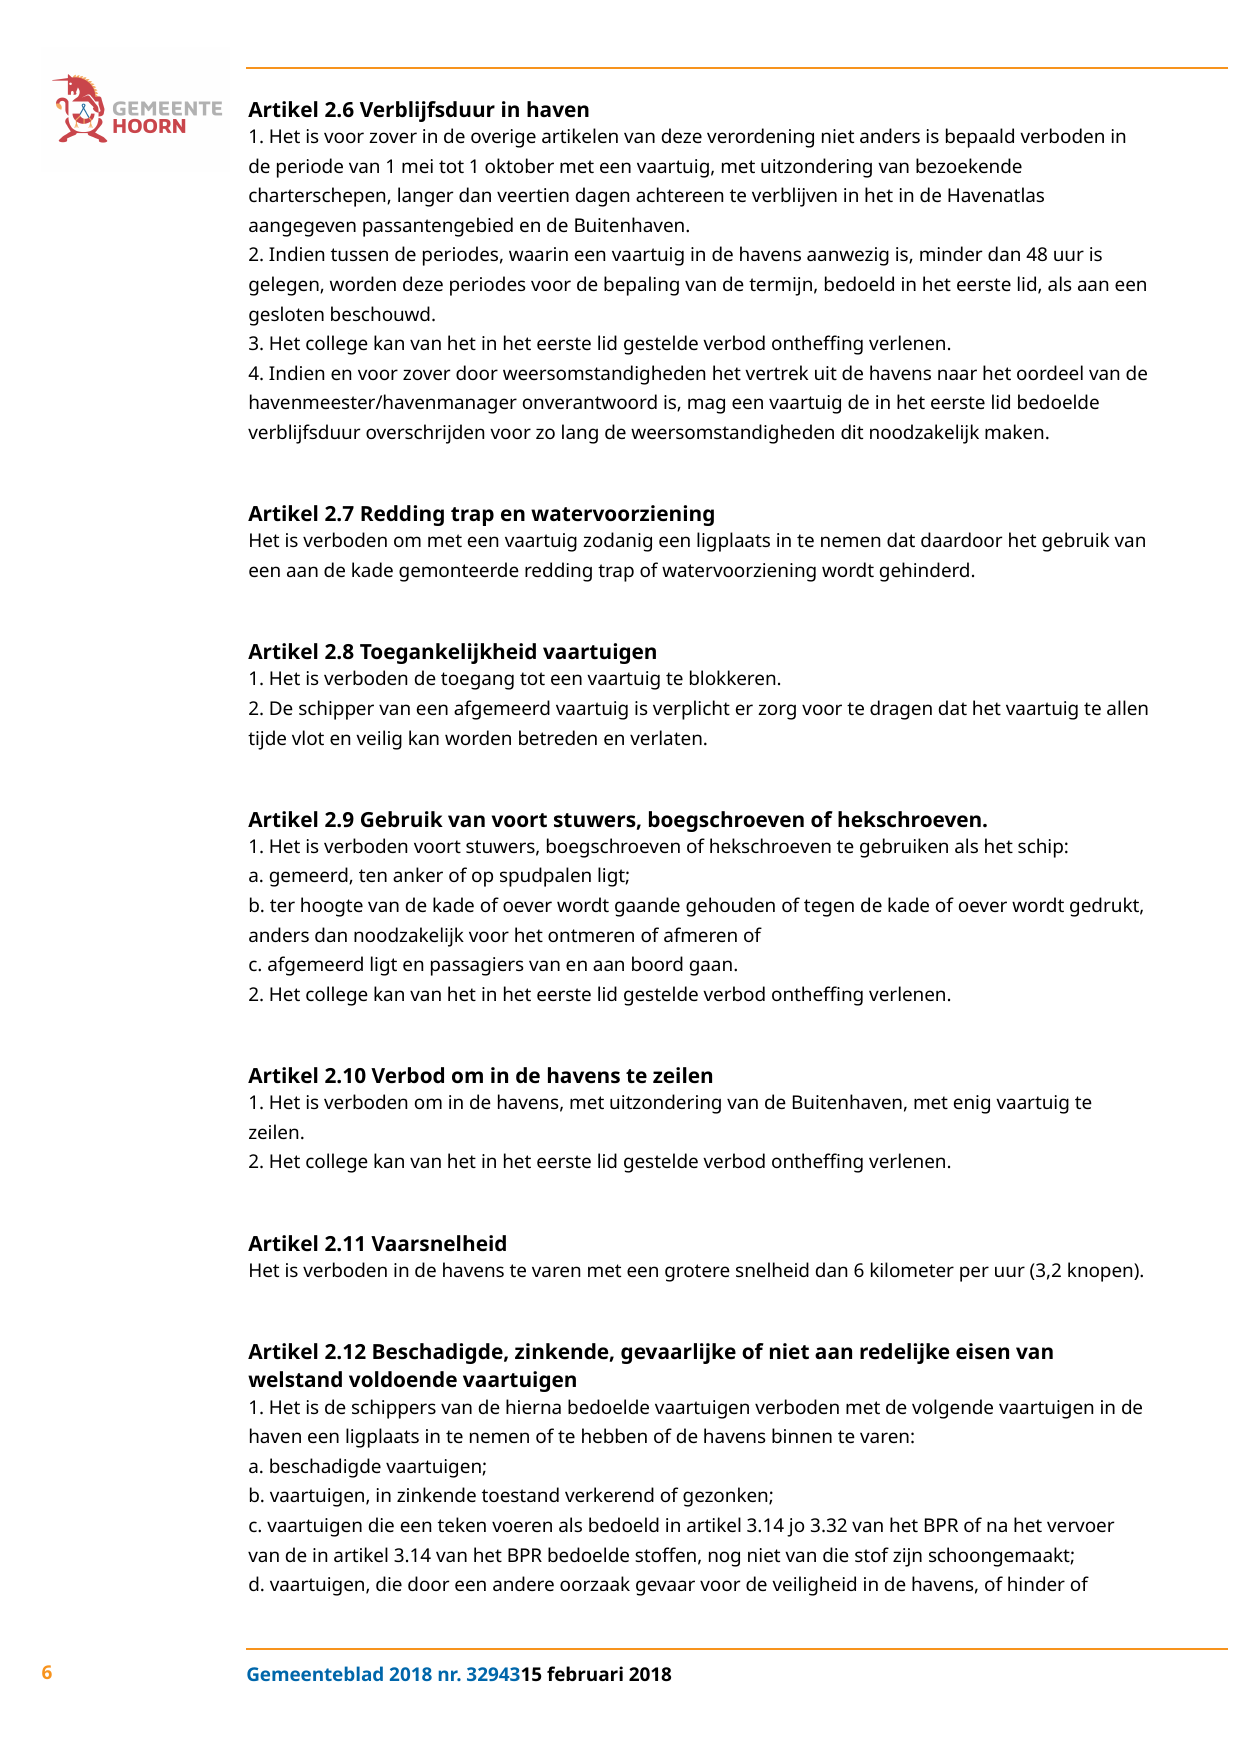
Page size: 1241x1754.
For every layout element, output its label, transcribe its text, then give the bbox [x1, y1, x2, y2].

text 1. Het is verboden om in de havens, met uitzondering van de Buitenhaven, met enig vaartuig te zeilen. [248, 1089, 1152, 1145]
text 1. Het is verboden de toegang tot een vaartuig te blokkeren. [248, 666, 1152, 691]
text 3. Het college kan van het in het eerste lid gestelde verbod ontheffing verlenen. [248, 330, 1152, 356]
text 2. De schipper van een afgemeerd vaartuig is verplicht er zorg voor te dragen dat het vaartuig te allen tijde vlot en veilig kan worden betreden en verlaten. [248, 695, 1152, 750]
picture [41, 47, 231, 172]
text 1. Het is voor zover in de overige artikelen van deze verordening niet anders is bepaald verboden in de periode van 1 mei tot 1 oktober met een vaartuig, met uitzondering van bezoekende charterschepen, langer dan veertien dagen achtereen te verblijven in het in de Havenatlas aangegeven passantengebied en de Buitenhaven. [248, 123, 1152, 238]
text c. vaartuigen die een teken voeren als bedoeld in artikel 3.14 jo 3.32 van het BPR of na het vervoer van de in artikel 3.14 van het BPR bedoelde stoffen, nog niet van die stof zijn schoongemaakt; [248, 1512, 1152, 1568]
text c. afgemeerd ligt en passagiers van en aan boord gaan. [248, 951, 1152, 977]
text Artikel 2.8 Toegankelijkheid vaartuigen [248, 637, 1152, 666]
text b. vaartuigen, in zinkende toestand verkerend of gezonken; [248, 1483, 1152, 1508]
text a. beschadigde vaartuigen; [248, 1453, 1152, 1479]
text Artikel 2.9 Gebruik van voort stuwers, boegschroeven of hekschroeven. [248, 805, 1152, 833]
text Het is verboden in de havens te varen met een grotere snelheid dan 6 kilometer per uur (3,2 knopen). [248, 1257, 1152, 1283]
text 2. Het college kan van het in het eerste lid gestelde verbod ontheffing verlenen. [248, 1149, 1152, 1174]
text d. vaartuigen, die door een andere oorzaak gevaar voor de veiligheid in de havens, of hinder of [248, 1571, 1152, 1597]
text Artikel 2.6 Verblijfsduur in haven [248, 95, 1152, 123]
text Artikel 2.12 Beschadigde, zinkende, gevaarlijke of niet aan redelijke eisen van welstand voldoende vaartuigen [248, 1337, 1152, 1394]
text 4. Indien en voor zover door weersomstandigheden het vertrek uit de havens naar het oordeel van de havenmeester/havenmanager onverantwoord is, mag een vaartuig de in het eerste lid bedoelde verblijfsduur overschrijden voor zo lang de weersomstandigheden dit noodzakelijk maken. [248, 360, 1152, 445]
text 2. Indien tussen de periodes, waarin een vaartuig in de havens aanwezig is, minder dan 48 uur is gelegen, worden deze periodes voor de bepaling van de termijn, bedoeld in het eerste lid, als aan een gesloten beschouwd. [248, 242, 1152, 326]
text Artikel 2.11 Vaarsnelheid [248, 1229, 1152, 1257]
text 2. Het college kan van het in het eerste lid gestelde verbod ontheffing verlenen. [248, 981, 1152, 1007]
text Artikel 2.10 Verbod om in de havens te zeilen [248, 1061, 1152, 1089]
text b. ter hoogte van de kade of oever wordt gaande gehouden of tegen de kade of oever wordt gedrukt, anders dan noodzakelijk voor het ontmeren of afmeren of [248, 892, 1152, 948]
text a. gemeerd, ten anker of op spudpalen ligt; [248, 863, 1152, 888]
text Artikel 2.7 Redding trap en watervoorziening [248, 499, 1152, 527]
text 1. Het is verboden voort stuwers, boegschroeven of hekschroeven te gebruiken als het schip: [248, 833, 1152, 859]
text 1. Het is de schippers van de hierna bedoelde vaartuigen verboden met de volgende vaartuigen in de haven een ligplaats in te nemen of te hebben of de havens binnen te varen: [248, 1394, 1152, 1449]
text Het is verboden om met een vaartuig zodanig een ligplaats in te nemen dat daardoor het gebruik van een aan de kade gemonteerde redding trap of watervoorziening wordt gehinderd. [248, 527, 1152, 583]
